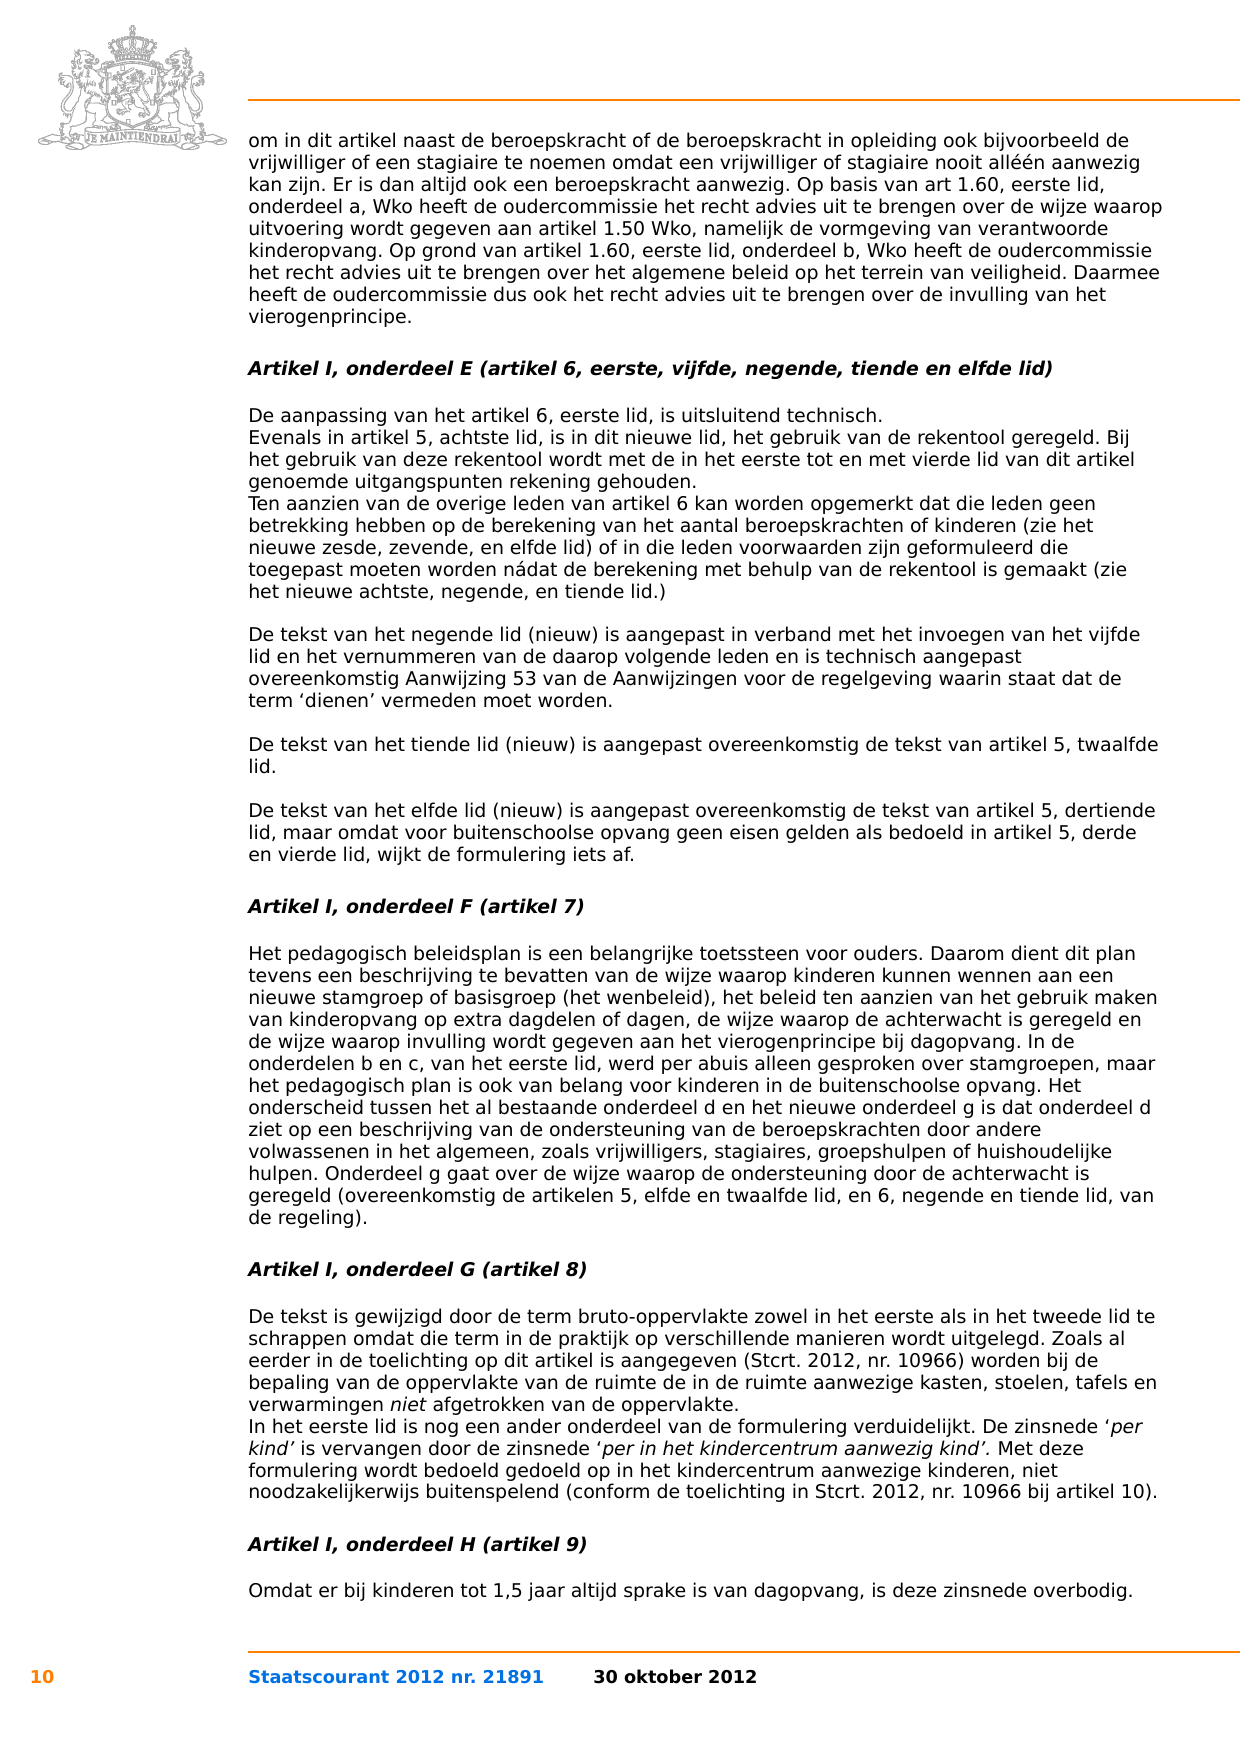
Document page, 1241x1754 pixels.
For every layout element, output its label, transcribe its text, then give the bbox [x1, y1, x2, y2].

text Evenals in artikel 5, achtste lid, is in dit nieuwe lid, het gebruik van de rekentool geregeld. Bij het gebruik van deze rekentool wordt met de in het eerste tot en met vierde lid van dit artikel genoemde uitgangspunten rekening gehouden. [248, 427, 1163, 493]
text In het eerste lid is nog een ander onderdeel van de formulering verduidelijkt. De zinsnede ‘per kind’ is vervangen door de zinsnede ‘per in het kindercentrum aanwezig kind’. Met deze formulering wordt bedoeld gedoeld op in het kindercentrum aanwezige kinderen, niet noodzakelijkerwijs buitenspelend (conform de toelichting in Stcrt. 2012, nr. 10966 bij artikel 10). [248, 1416, 1163, 1503]
picture [38, 25, 227, 150]
subtitle Artikel I, onderdeel H (artikel 9) [248, 1533, 1163, 1555]
text om in dit artikel naast de beroepskracht of de beroepskracht in opleiding ook bijvoorbeeld de vrijwilliger of een stagiaire te noemen omdat een vrijwilliger of stagiaire nooit alléén aanwezig kan zijn. Er is dan altijd ook een beroepskracht aanwezig. Op basis van art 1.60, eerste lid, onderdeel a, Wko heeft de oudercommissie het recht advies uit te brengen over de wijze waarop uitvoering wordt gegeven aan artikel 1.50 Wko, namelijk de vormgeving van verantwoorde kinderopvang. Op grond van artikel 1.60, eerste lid, onderdeel b, Wko heeft de oudercommissie het recht advies uit te brengen over het algemene beleid op het terrein van veiligheid. Daarmee heeft de oudercommissie dus ook het recht advies uit te brengen over de invulling van het vierogenprincipe. [248, 130, 1163, 328]
text Het pedagogisch beleidsplan is een belangrijke toetssteen voor ouders. Daarom dient dit plan tevens een beschrijving te bevatten van de wijze waarop kinderen kunnen wennen aan een nieuwe stamgroep of basisgroep (het wenbeleid), het beleid ten aanzien van het gebruik maken van kinderopvang op extra dagdelen of dagen, de wijze waarop de achterwacht is geregeld en de wijze waarop invulling wordt gegeven aan het vierogenprincipe bij dagopvang. In de onderdelen b en c, van het eerste lid, werd per abuis alleen gesproken over stamgroepen, maar het pedagogisch plan is ook van belang voor kinderen in de buitenschoolse opvang. Het onderscheid tussen het al bestaande onderdeel d en het nieuwe onderdeel g is dat onderdeel d ziet op een beschrijving van de ondersteuning van de beroepskrachten door andere volwassenen in het algemeen, zoals vrijwilligers, stagiaires, groepshulpen of huishoudelijke hulpen. Onderdeel g gaat over de wijze waarop de ondersteuning door de achterwacht is geregeld (overeenkomstig de artikelen 5, elfde en twaalfde lid, en 6, negende en tiende lid, van de regeling). [248, 943, 1163, 1229]
text De tekst van het tiende lid (nieuw) is aangepast overeenkomstig de tekst van artikel 5, twaalfde lid. [248, 734, 1163, 778]
text Ten aanzien van de overige leden van artikel 6 kan worden opgemerkt dat die leden geen betrekking hebben op de berekening van het aantal beroepskrachten of kinderen (zie het nieuwe zesde, zevende, en elfde lid) of in die leden voorwaarden zijn geformuleerd die toegepast moeten worden nádat de berekening met behulp van de rekentool is gemaakt (zie het nieuwe achtste, negende, en tiende lid.) [248, 493, 1163, 602]
subtitle Artikel I, onderdeel E (artikel 6, eerste, vijfde, negende, tiende en elfde lid) [248, 358, 1163, 380]
subtitle Artikel I, onderdeel G (artikel 8) [248, 1259, 1163, 1281]
subtitle Artikel I, onderdeel F (artikel 7) [248, 896, 1163, 918]
text Omdat er bij kinderen tot 1,5 jaar altijd sprake is van dagopvang, is deze zinsnede overbodig. [248, 1580, 1163, 1602]
text De tekst is gewijzigd door de term bruto-oppervlakte zowel in het eerste als in het tweede lid te schrappen omdat die term in de praktijk op verschillende manieren wordt uitgelegd. Zoals al eerder in de toelichting op dit artikel is aangegeven (Stcrt. 2012, nr. 10966) worden bij de bepaling van de oppervlakte van de ruimte de in de ruimte aanwezige kasten, stoelen, tafels en verwarmingen niet afgetrokken van de oppervlakte. [248, 1306, 1163, 1416]
text De tekst van het negende lid (nieuw) is aangepast in verband met het invoegen van het vijfde lid en het vernummeren van de daarop volgende leden en is technisch aangepast overeenkomstig Aanwijzing 53 van de Aanwijzingen voor de regelgeving waarin staat dat de term ‘dienen’ vermeden moet worden. [248, 624, 1163, 712]
text De tekst van het elfde lid (nieuw) is aangepast overeenkomstig de tekst van artikel 5, dertiende lid, maar omdat voor buitenschoolse opvang geen eisen gelden als bedoeld in artikel 5, derde en vierde lid, wijkt de formulering iets af. [248, 800, 1163, 866]
text De aanpassing van het artikel 6, eerste lid, is uitsluitend technisch. [248, 405, 1163, 427]
